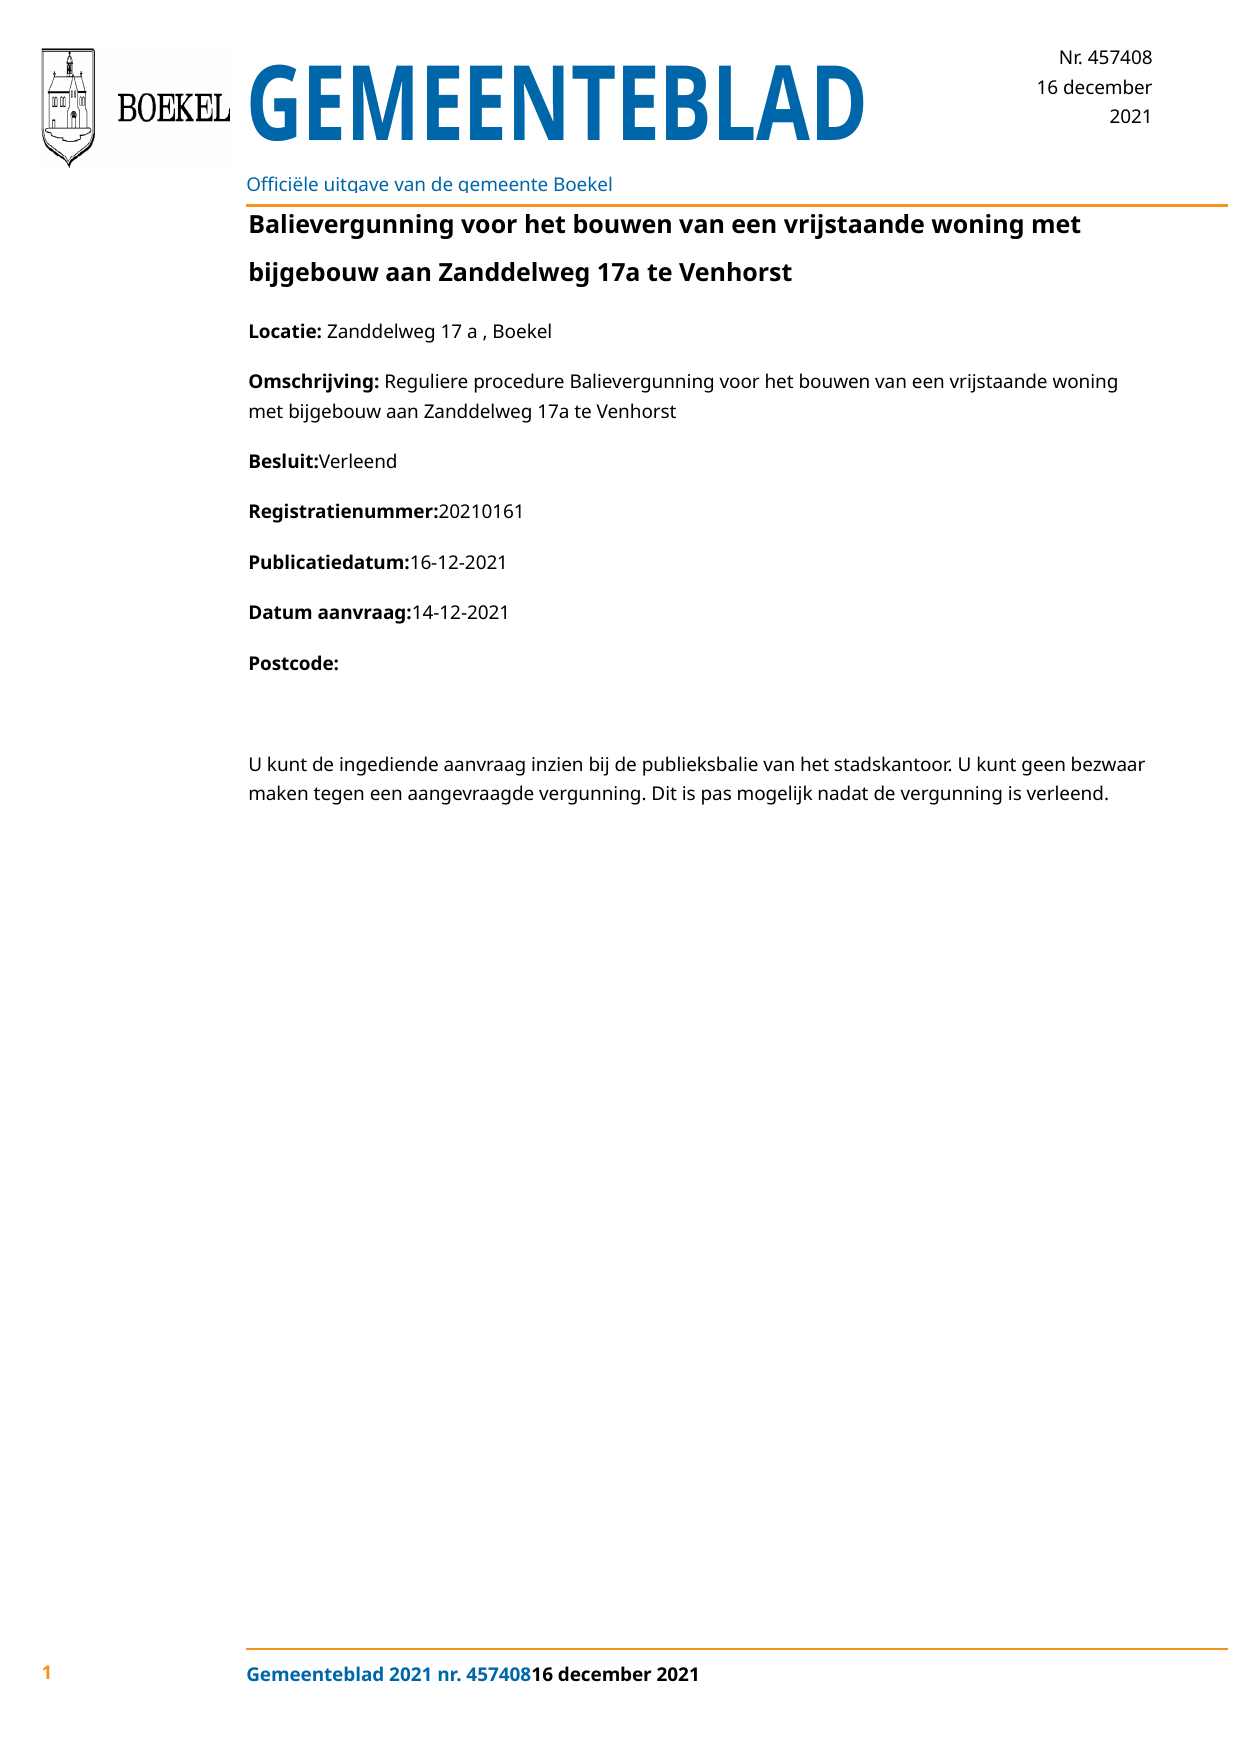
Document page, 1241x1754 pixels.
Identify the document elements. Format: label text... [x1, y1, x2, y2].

text Besluit:Verleend [248, 448, 1152, 474]
text Locatie: Zanddelweg 17 a , Boekel [248, 318, 1152, 344]
text U kunt de ingediende aanvraag inzien bij de publieksbalie van het stadskantoor. U kunt geen bezwaar maken tegen een aangevraagde vergunning. Dit is pas mogelijk nadat de vergunning is verleend. [248, 751, 1152, 806]
text Postcode: [248, 650, 1152, 676]
picture [41, 47, 231, 172]
text Publicatiedatum:16-12-2021 [248, 549, 1152, 575]
text Omschrijving: Reguliere procedure Balievergunning voor het bouwen van een vrijstaande woning met bijgebouw aan Zanddelweg 17a te Venhorst [248, 368, 1152, 424]
text Balievergunning voor het bouwen van een vrijstaande woning met bijgebouw aan Zanddelweg 17a te Venhorst [248, 207, 1152, 288]
text Registratienummer:20210161 [248, 499, 1152, 524]
text Datum aanvraag:14-12-2021 [248, 599, 1152, 625]
